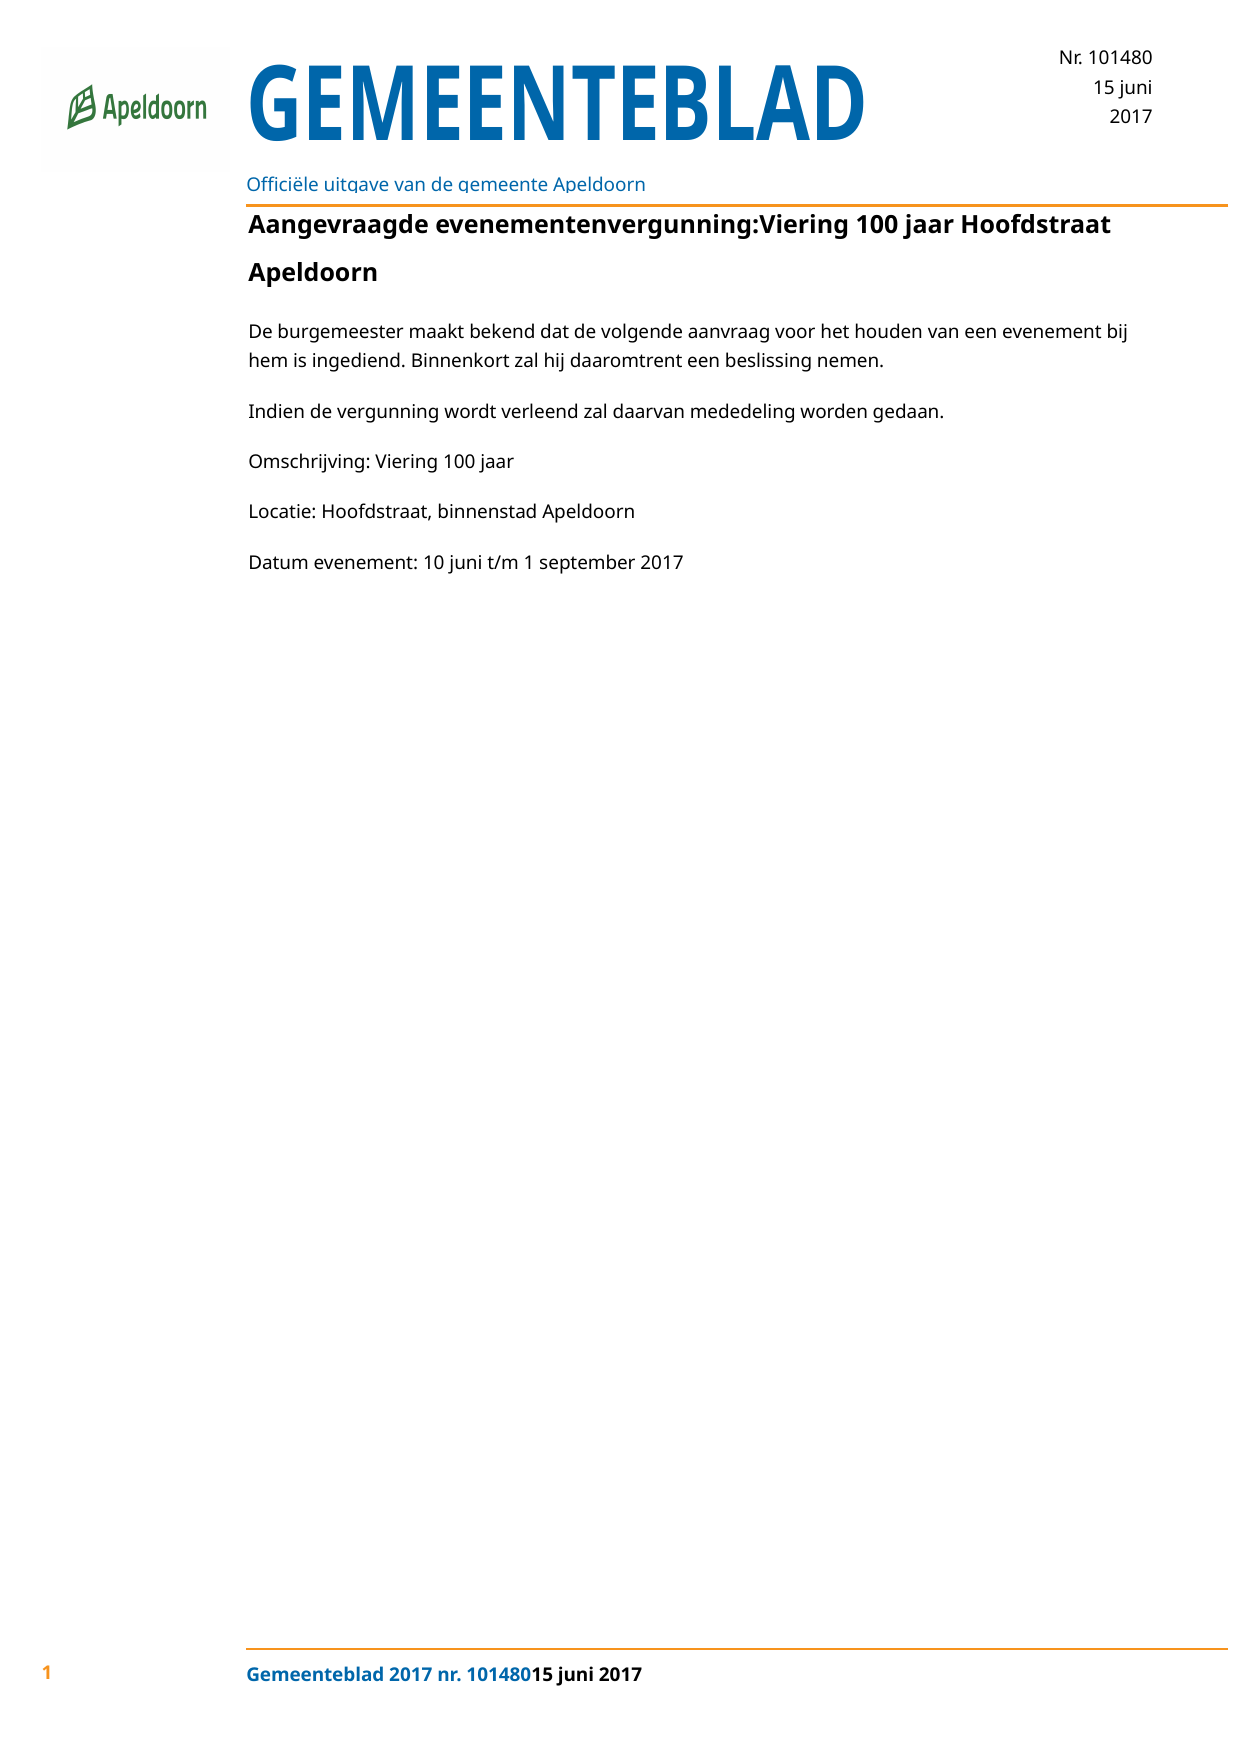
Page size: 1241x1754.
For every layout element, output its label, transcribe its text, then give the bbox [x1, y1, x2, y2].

text De burgemeester maakt bekend dat de volgende aanvraag voor het houden van een evenement bij hem is ingediend. Binnenkort zal hij daaromtrent een beslissing nemen. [248, 318, 1152, 373]
text Locatie: Hoofdstraat, binnenstad Apeldoorn [248, 499, 1152, 524]
text Indien de vergunning wordt verleend zal daarvan mededeling worden gedaan. [248, 398, 1152, 424]
text Aangevraagde evenementenvergunning:Viering 100 jaar Hoofdstraat Apeldoorn [248, 207, 1152, 288]
text Datum evenement: 10 juni t/m 1 september 2017 [248, 549, 1152, 575]
text Omschrijving: Viering 100 jaar [248, 448, 1152, 474]
picture [41, 47, 231, 172]
